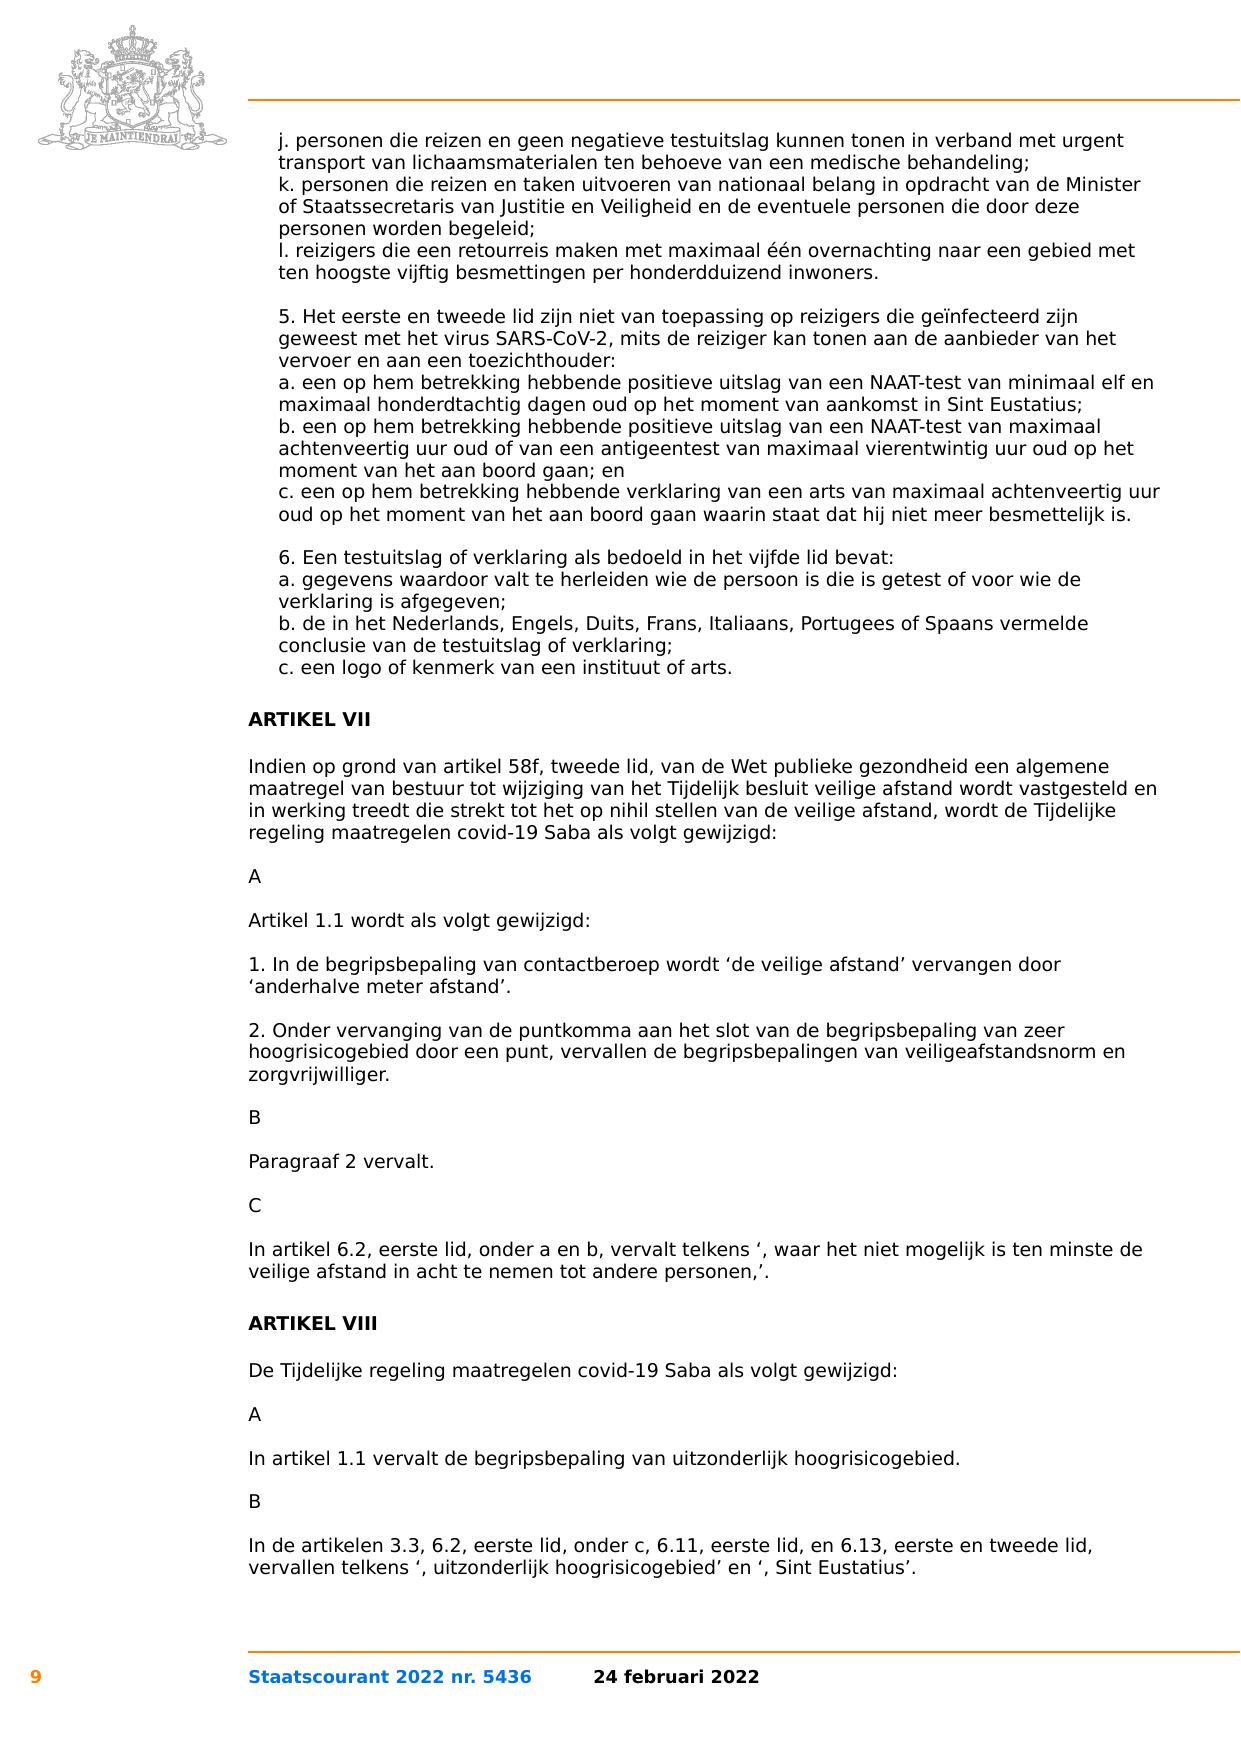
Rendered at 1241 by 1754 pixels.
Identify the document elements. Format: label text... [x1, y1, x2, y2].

text De Tijdelijke regeling maatregelen covid-19 Saba als volgt gewijzigd: [248, 1360, 1163, 1382]
text Indien op grond van artikel 58f, tweede lid, van de Wet publieke gezondheid een algemene maatregel van bestuur tot wijziging van het Tijdelijk besluit veilige afstand wordt vastgesteld en in werking treedt die strekt tot het op nihil stellen van de veilige afstand, wordt de Tijdelijke regeling maatregelen covid-19 Saba als volgt gewijzigd: [248, 756, 1163, 844]
text In de artikelen 3.3, 6.2, eerste lid, onder c, 6.11, eerste lid, en 6.13, eerste en tweede lid, vervallen telkens ‘, uitzonderlijk hoogrisicogebied’ en ‘, Sint Eustatius’. [248, 1535, 1163, 1579]
text A [248, 866, 1163, 888]
text b. de in het Nederlands, Engels, Duits, Frans, Italiaans, Portugees of Spaans vermelde conclusie van de testuitslag of verklaring; [278, 613, 1163, 657]
text b. een op hem betrekking hebbende positieve uitslag van een NAAT-test van maximaal achtenveertig uur oud of van een antigeentest van maximaal vierentwintig uur oud op het moment van het aan boord gaan; en [278, 416, 1163, 481]
text In artikel 6.2, eerste lid, onder a en b, vervalt telkens ‘, waar het niet mogelijk is ten minste de veilige afstand in acht te nemen tot andere personen,’. [248, 1239, 1163, 1283]
text 6. Een testuitslag of verklaring als bedoeld in het vijfde lid bevat: [278, 547, 1163, 569]
text Paragraaf 2 vervalt. [248, 1151, 1163, 1173]
text a. een op hem betrekking hebbende positieve uitslag van een NAAT-test van minimaal elf en maximaal honderdtachtig dagen oud op het moment van aankomst in Sint Eustatius; [278, 372, 1163, 416]
text Artikel 1.1 wordt als volgt gewijzigd: [248, 910, 1163, 932]
text C [248, 1195, 1163, 1217]
text c. een logo of kenmerk van een instituut of arts. [278, 657, 1163, 679]
subtitle ARTIKEL VII [248, 709, 1163, 731]
text B [248, 1107, 1163, 1129]
text 5. Het eerste en tweede lid zijn niet van toepassing op reizigers die geïnfecteerd zijn geweest met het virus SARS-CoV-2, mits de reiziger kan tonen aan de aanbieder van het vervoer en aan een toezichthouder: [278, 306, 1163, 372]
text k. personen die reizen en taken uitvoeren van nationaal belang in opdracht van de Minister of Staatssecretaris van Justitie en Veiligheid en de eventuele personen die door deze personen worden begeleid; [278, 174, 1163, 240]
text l. reizigers die een retourreis maken met maximaal één overnachting naar een gebied met ten hoogste vijftig besmettingen per honderdduizend inwoners. [278, 240, 1163, 284]
text 1. In de begripsbepaling van contactberoep wordt ‘de veilige afstand’ vervangen door ‘anderhalve meter afstand’. [248, 954, 1163, 998]
text A [248, 1404, 1163, 1426]
text B [248, 1491, 1163, 1513]
text In artikel 1.1 vervalt de begripsbepaling van uitzonderlijk hoogrisicogebied. [248, 1447, 1163, 1469]
text a. gegevens waardoor valt te herleiden wie de persoon is die is getest of voor wie de verklaring is afgegeven; [278, 569, 1163, 613]
text j. personen die reizen en geen negatieve testuitslag kunnen tonen in verband met urgent transport van lichaamsmaterialen ten behoeve van een medische behandeling; [278, 130, 1163, 174]
picture [38, 25, 227, 150]
subtitle ARTIKEL VIII [248, 1313, 1163, 1335]
text c. een op hem betrekking hebbende verklaring van een arts van maximaal achtenveertig uur oud op het moment van het aan boord gaan waarin staat dat hij niet meer besmettelijk is. [278, 481, 1163, 525]
text 2. Onder vervanging van de puntkomma aan het slot van de begripsbepaling van zeer hoogrisicogebied door een punt, vervallen de begripsbepalingen van veiligeafstandsnorm en zorgvrijwilliger. [248, 1019, 1163, 1085]
